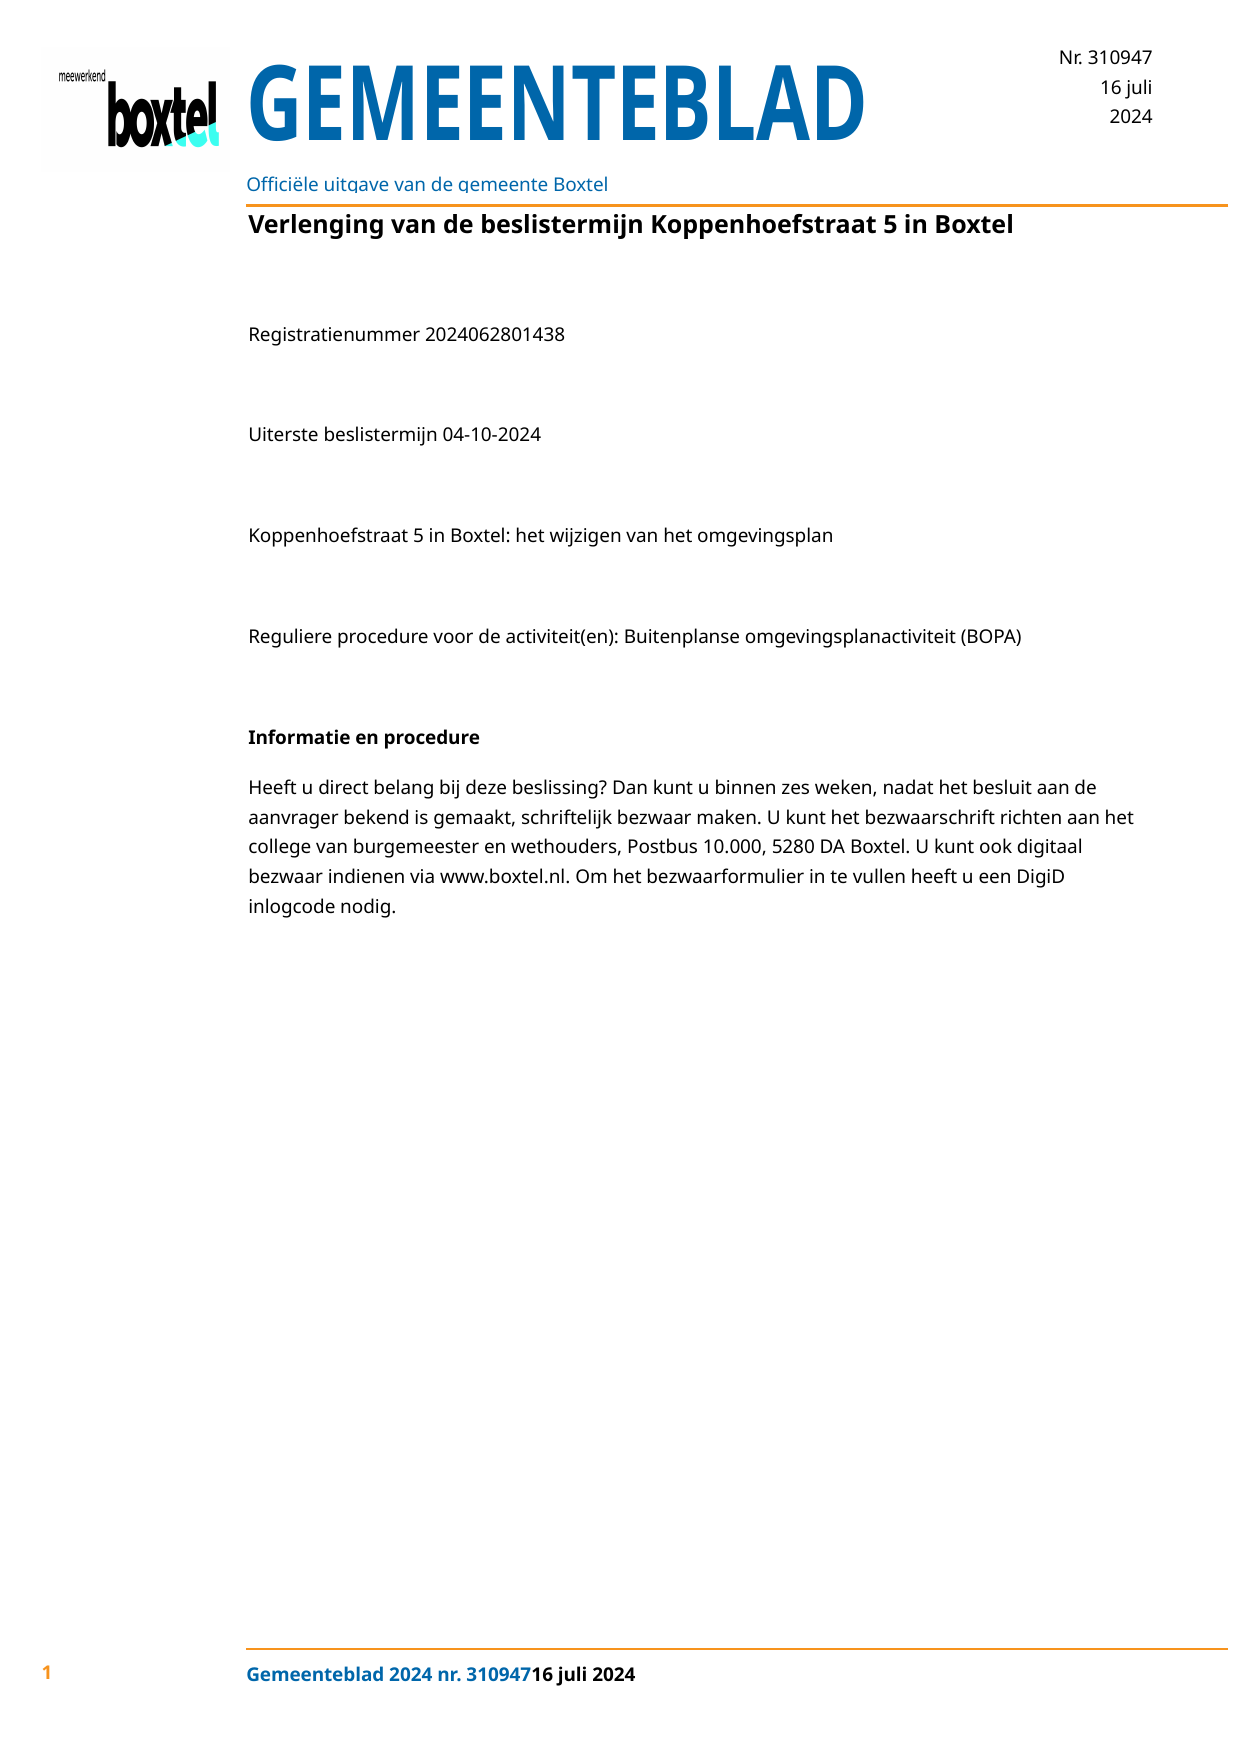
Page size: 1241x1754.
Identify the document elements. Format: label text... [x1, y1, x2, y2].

text Registratienummer 2024062801438 [248, 321, 1152, 346]
text Informatie en procedure [248, 724, 1152, 750]
text Koppenhoefstraat 5 in Boxtel: het wijzigen van het omgevingsplan [248, 522, 1152, 548]
text Reguliere procedure voor de activiteit(en): Buitenplanse omgevingsplanactiviteit (BOPA) [248, 623, 1152, 649]
text Heeft u direct belang bij deze beslissing? Dan kunt u binnen zes weken, nadat het besluit aan de aanvrager bekend is gemaakt, schriftelijk bezwaar maken. U kunt het bezwaarschrift richten aan het college van burgemeester en wethouders, Postbus 10.000, 5280 DA Boxtel. U kunt ook digitaal bezwaar indienen via www.boxtel.nl. Om het bezwaarformulier in te vullen heeft u een DigiD inlogcode nodig. [248, 774, 1152, 918]
picture [41, 47, 231, 172]
text Verlenging van de beslistermijn Koppenhoefstraat 5 in Boxtel [248, 207, 1152, 241]
text Uiterste beslistermijn 04-10-2024 [248, 422, 1152, 447]
